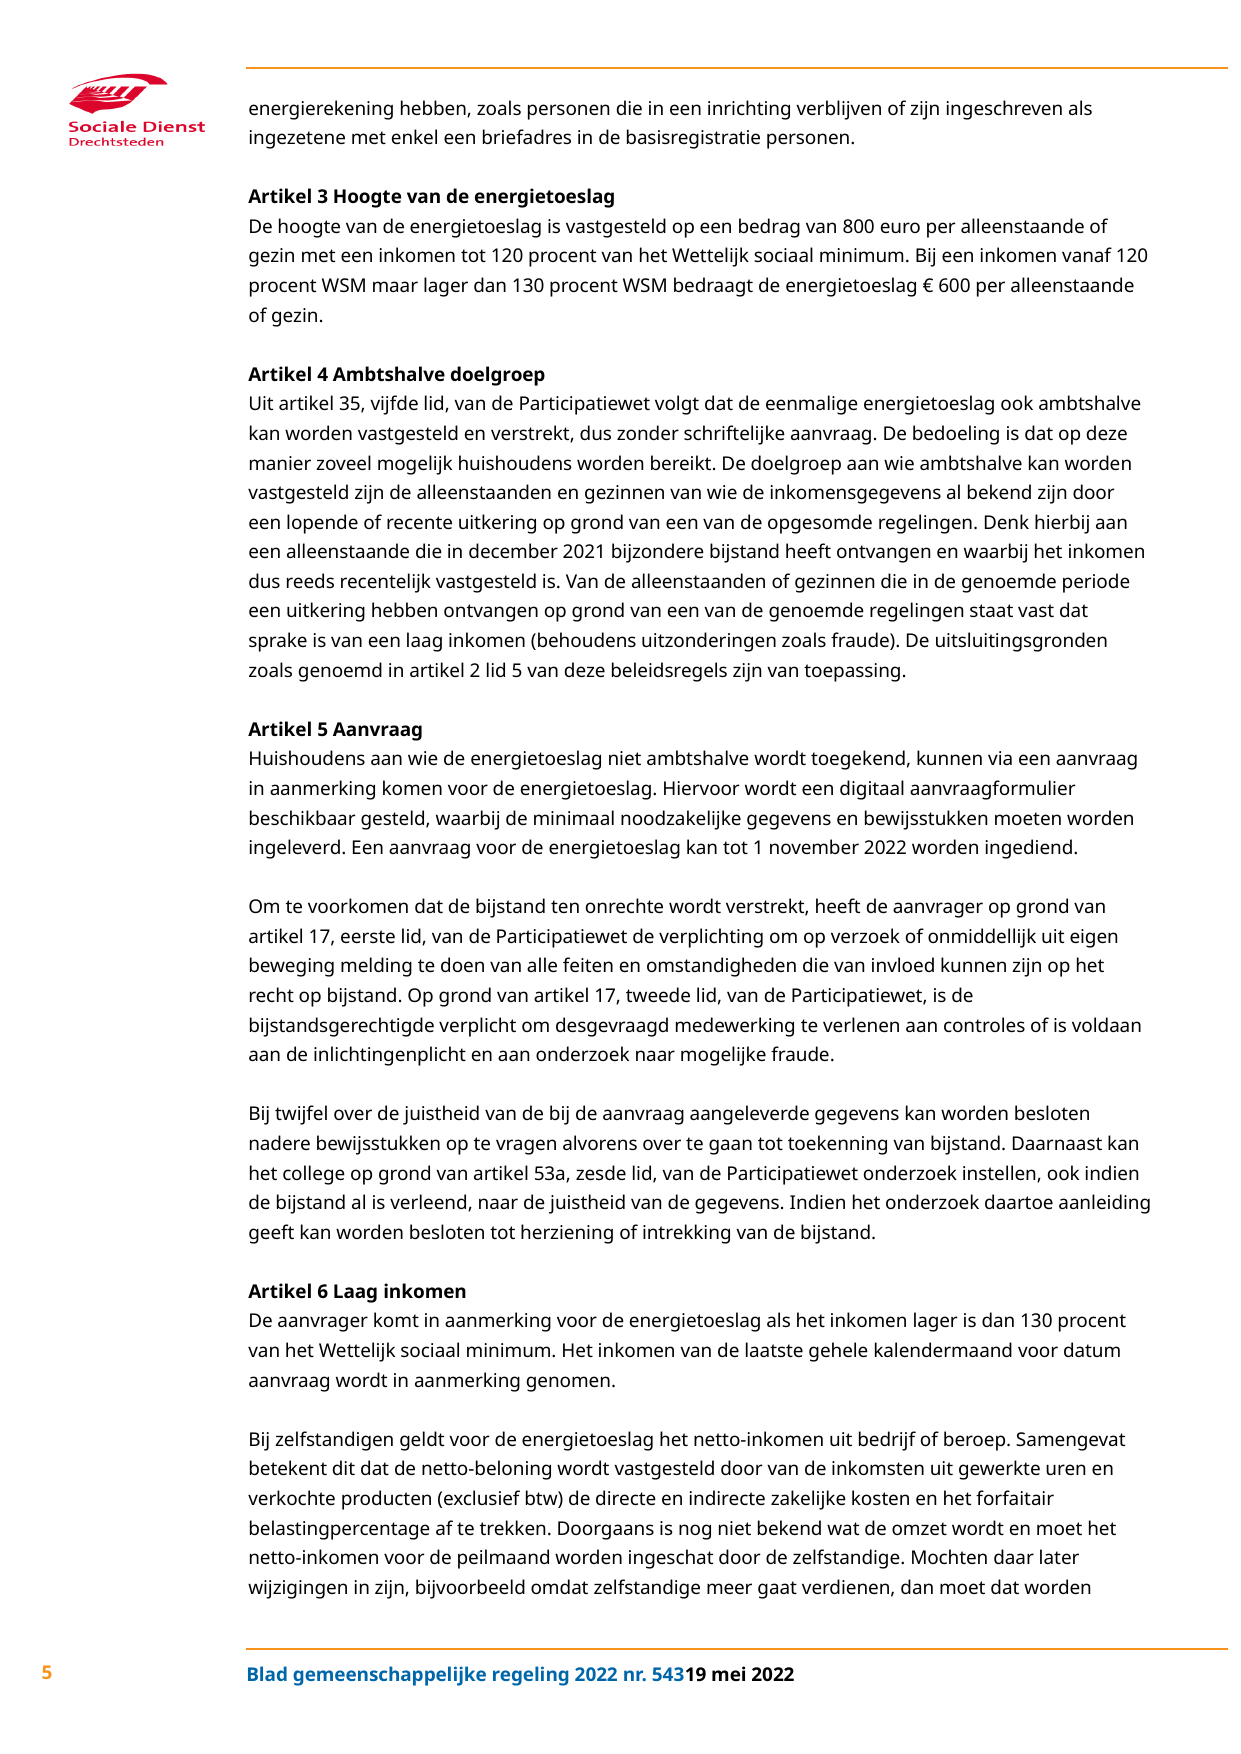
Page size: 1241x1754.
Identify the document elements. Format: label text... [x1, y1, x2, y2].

text Om te voorkomen dat de bijstand ten onrechte wordt verstrekt, heeft de aanvrager op grond van artikel 17, eerste lid, van de Participatiewet de verplichting om op verzoek of onmiddellijk uit eigen beweging melding te doen van alle feiten en omstandigheden die van invloed kunnen zijn op het recht op bijstand. Op grond van artikel 17, tweede lid, van de Participatiewet, is de bijstandsgerechtigde verplicht om desgevraagd medewerking te verlenen aan controles of is voldaan aan de inlichtingenplicht en aan onderzoek naar mogelijke fraude. [248, 893, 1152, 1067]
text Uit artikel 35, vijfde lid, van de Participatiewet volgt dat de eenmalige energietoeslag ook ambtshalve kan worden vastgesteld en verstrekt, dus zonder schriftelijke aanvraag. De bedoeling is dat op deze manier zoveel mogelijk huishoudens worden bereikt. De doelgroep aan wie ambtshalve kan worden vastgesteld zijn de alleenstaanden en gezinnen van wie de inkomensgegevens al bekend zijn door een lopende of recente uitkering op grond van een van de opgesomde regelingen. Denk hierbij aan een alleenstaande die in december 2021 bijzondere bijstand heeft ontvangen en waarbij het inkomen dus reeds recentelijk vastgesteld is. Van de alleenstaanden of gezinnen die in de genoemde periode een uitkering hebben ontvangen op grond van een van de genoemde regelingen staat vast dat sprake is van een laag inkomen (behoudens uitzonderingen zoals fraude). De uitsluitingsgronden zoals genoemd in artikel 2 lid 5 van deze beleidsregels zijn van toepassing. [248, 391, 1152, 683]
text Artikel 6 Laag inkomen [248, 1278, 1152, 1304]
text Artikel 3 Hoogte van de energietoeslag [248, 183, 1152, 209]
text De aanvrager komt in aanmerking voor de energietoeslag als het inkomen lager is dan 130 procent van het Wettelijk sociaal minimum. Het inkomen van de laatste gehele kalendermaand voor datum aanvraag wordt in aanmerking genomen. [248, 1308, 1152, 1393]
text Bij zelfstandigen geldt voor de energietoeslag het netto-inkomen uit bedrijf of beroep. Samengevat betekent dit dat de netto-beloning wordt vastgesteld door van de inkomsten uit gewerkte uren en verkochte producten (exclusief btw) de directe en indirecte zakelijke kosten en het forfaitair belastingpercentage af te trekken. Doorgaans is nog niet bekend wat de omzet wordt en moet het netto-inkomen voor de peilmaand worden ingeschat door de zelfstandige. Mochten daar later wijzigingen in zijn, bijvoorbeeld omdat zelfstandige meer gaat verdienen, dan moet dat worden [248, 1426, 1152, 1600]
text De hoogte van de energietoeslag is vastgesteld op een bedrag van 800 euro per alleenstaande of gezin met een inkomen tot 120 procent van het Wettelijk sociaal minimum. Bij een inkomen vanaf 120 procent WSM maar lager dan 130 procent WSM bedraagt de energietoeslag € 600 per alleenstaande of gezin. [248, 213, 1152, 328]
text Huishoudens aan wie de energietoeslag niet ambtshalve wordt toegekend, kunnen via een aanvraag in aanmerking komen voor de energietoeslag. Hiervoor wordt een digitaal aanvraagformulier beschikbaar gesteld, waarbij de minimaal noodzakelijke gegevens en bewijsstukken moeten worden ingeleverd. Een aanvraag voor de energietoeslag kan tot 1 november 2022 worden ingediend. [248, 746, 1152, 860]
picture [41, 47, 231, 172]
text energierekening hebben, zoals personen die in een inrichting verblijven of zijn ingeschreven als ingezetene met enkel een briefadres in de basisregistratie personen. [248, 95, 1152, 150]
text Artikel 5 Aanvraag [248, 716, 1152, 742]
text Artikel 4 Ambtshalve doelgroep [248, 361, 1152, 387]
text Bij twijfel over de juistheid van de bij de aanvraag aangeleverde gegevens kan worden besloten nadere bewijsstukken op te vragen alvorens over te gaan tot toekenning van bijstand. Daarnaast kan het college op grond van artikel 53a, zesde lid, van de Participatiewet onderzoek instellen, ook indien de bijstand al is verleend, naar de juistheid van de gegevens. Indien het onderzoek daartoe aanleiding geeft kan worden besloten tot herziening of intrekking van de bijstand. [248, 1101, 1152, 1245]
